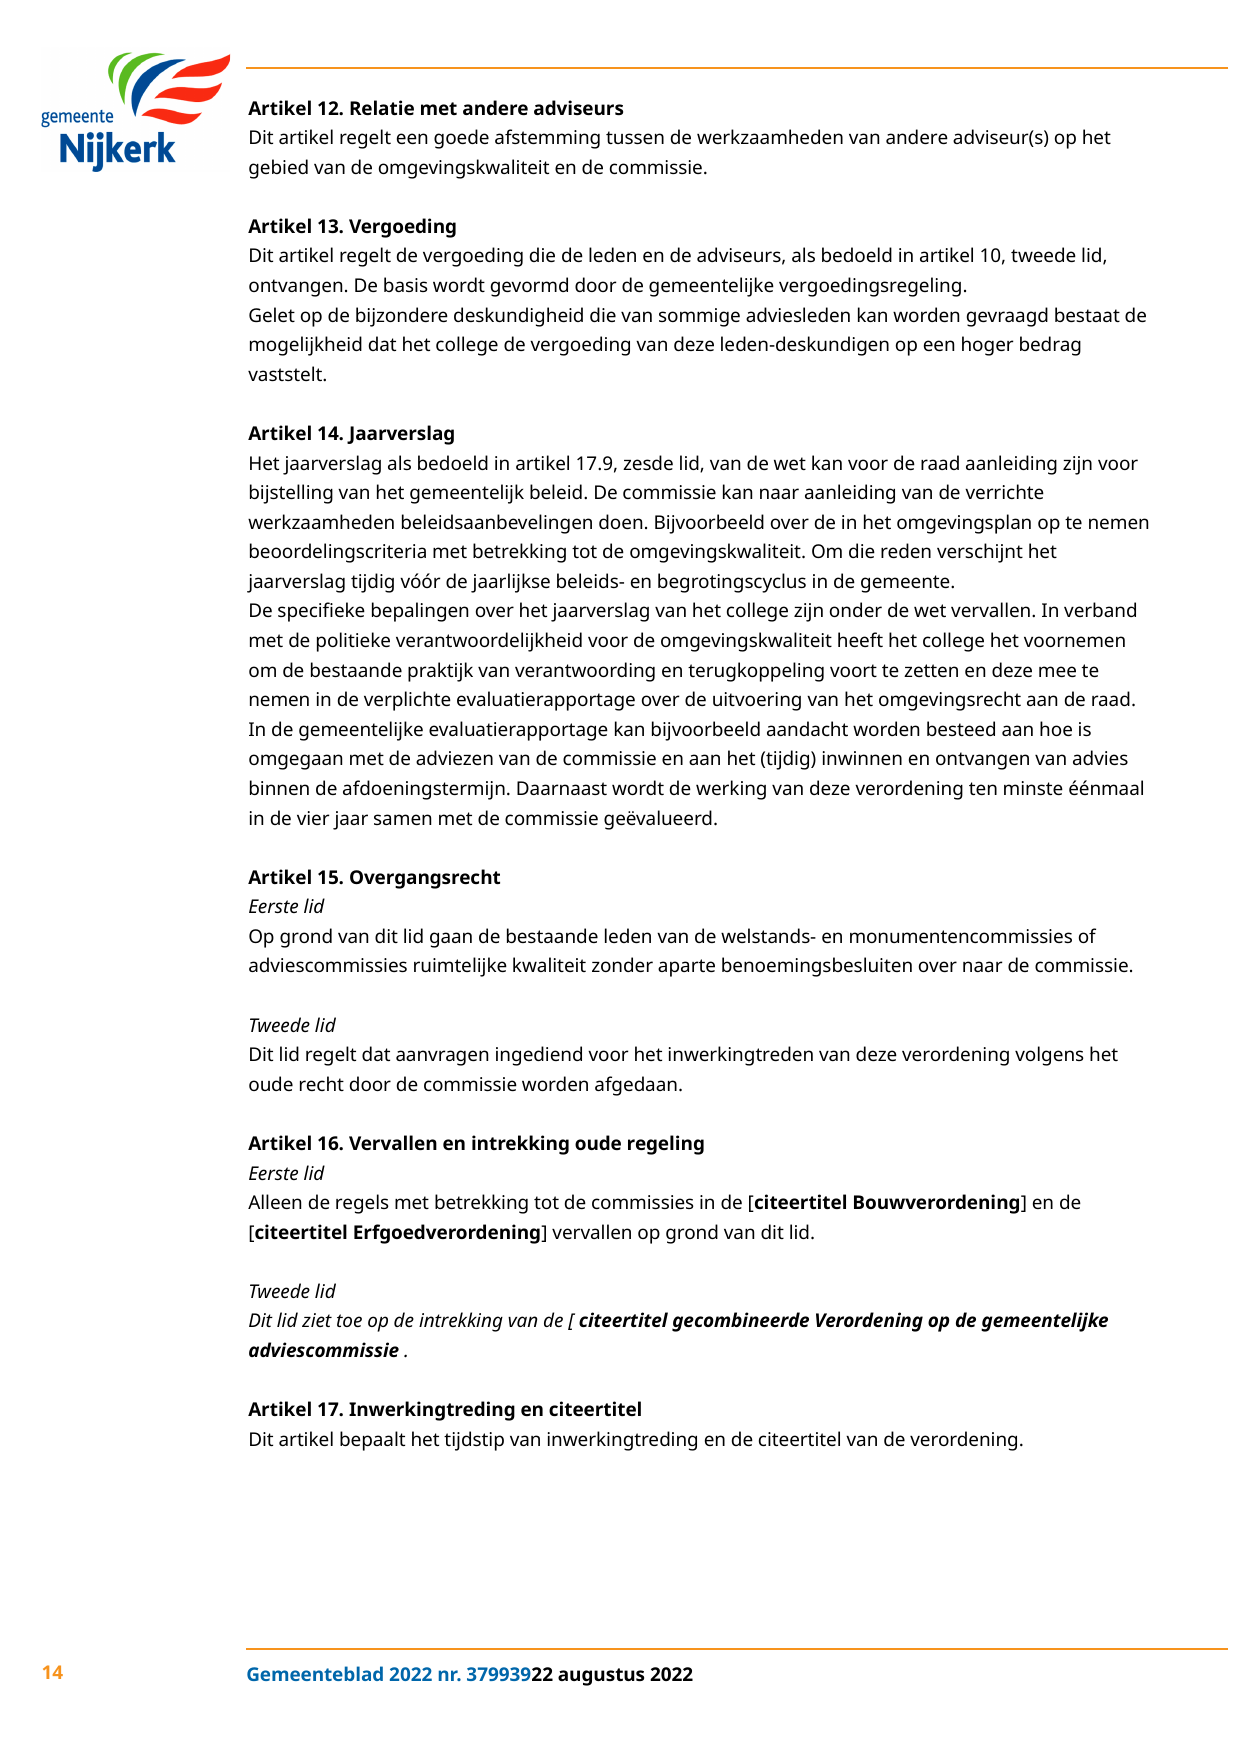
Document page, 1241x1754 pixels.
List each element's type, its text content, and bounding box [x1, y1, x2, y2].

text Artikel 15. Overgangsrecht [248, 864, 1152, 890]
text Tweede lid [248, 1012, 1152, 1038]
text Op grond van dit lid gaan de bestaande leden van de welstands- en monumentencommissies of adviescommissies ruimtelijke kwaliteit zonder aparte benoemingsbesluiten over naar de commissie. [248, 923, 1152, 978]
text Het jaarverslag als bedoeld in artikel 17.9, zesde lid, van de wet kan voor de raad aanleiding zijn voor bijstelling van het gemeentelijk beleid. De commissie kan naar aanleiding van de verrichte werkzaamheden beleidsaanbevelingen doen. Bijvoorbeeld over de in het omgevingsplan op te nemen beoordelingscriteria met betrekking tot de omgevingskwaliteit. Om die reden verschijnt het jaarverslag tijdig vóór de jaarlijkse beleids- en begrotingscyclus in de gemeente. [248, 450, 1152, 594]
text Alleen de regels met betrekking tot de commissies in de [citeertitel Bouwverordening] en de [citeertitel Erfgoedverordening] vervallen op grond van dit lid. [248, 1189, 1152, 1245]
text Artikel 16. Vervallen en intrekking oude regeling [248, 1130, 1152, 1156]
text Eerste lid [248, 1160, 1152, 1186]
text Artikel 17. Inwerkingtreding en citeertitel [248, 1396, 1152, 1422]
text Tweede lid [248, 1278, 1152, 1304]
text Dit lid regelt dat aanvragen ingediend voor het inwerkingtreden van deze verordening volgens het oude recht door de commissie worden afgedaan. [248, 1041, 1152, 1097]
picture [41, 47, 231, 172]
text Artikel 12. Relatie met andere adviseurs [248, 95, 1152, 121]
text Dit artikel regelt de vergoeding die de leden en de adviseurs, als bedoeld in artikel 10, tweede lid, ontvangen. De basis wordt gevormd door de gemeentelijke vergoedingsregeling. [248, 243, 1152, 298]
text De specifieke bepalingen over het jaarverslag van het college zijn onder de wet vervallen. In verband met de politieke verantwoordelijkheid voor de omgevingskwaliteit heeft het college het voornemen om de bestaande praktijk van verantwoording en terugkoppeling voort te zetten en deze mee te nemen in de verplichte evaluatierapportage over de uitvoering van het omgevingsrecht aan de raad. In de gemeentelijke evaluatierapportage kan bijvoorbeeld aandacht worden besteed aan hoe is omgegaan met de adviezen van de commissie en aan het (tijdig) inwinnen en ontvangen van advies binnen de afdoeningstermijn. Daarnaast wordt de werking van deze verordening ten minste éénmaal in de vier jaar samen met de commissie geëvalueerd. [248, 598, 1152, 831]
text Gelet op de bijzondere deskundigheid die van sommige adviesleden kan worden gevraagd bestaat de mogelijkheid dat het college de vergoeding van deze leden-deskundigen op een hoger bedrag vaststelt. [248, 302, 1152, 387]
text Dit artikel regelt een goede afstemming tussen de werkzaamheden van andere adviseur(s) op het gebied van de omgevingskwaliteit en de commissie. [248, 124, 1152, 180]
text Dit artikel bepaalt het tijdstip van inwerkingtreding en de citeertitel van de verordening. [248, 1426, 1152, 1452]
text Artikel 14. Jaarverslag [248, 420, 1152, 446]
text Artikel 13. Vergoeding [248, 213, 1152, 239]
text Eerste lid [248, 893, 1152, 919]
text Dit lid ziet toe op de intrekking van de [ citeertitel gecombineerde Verordening op de gemeentelijke adviescommissie . [248, 1308, 1152, 1363]
